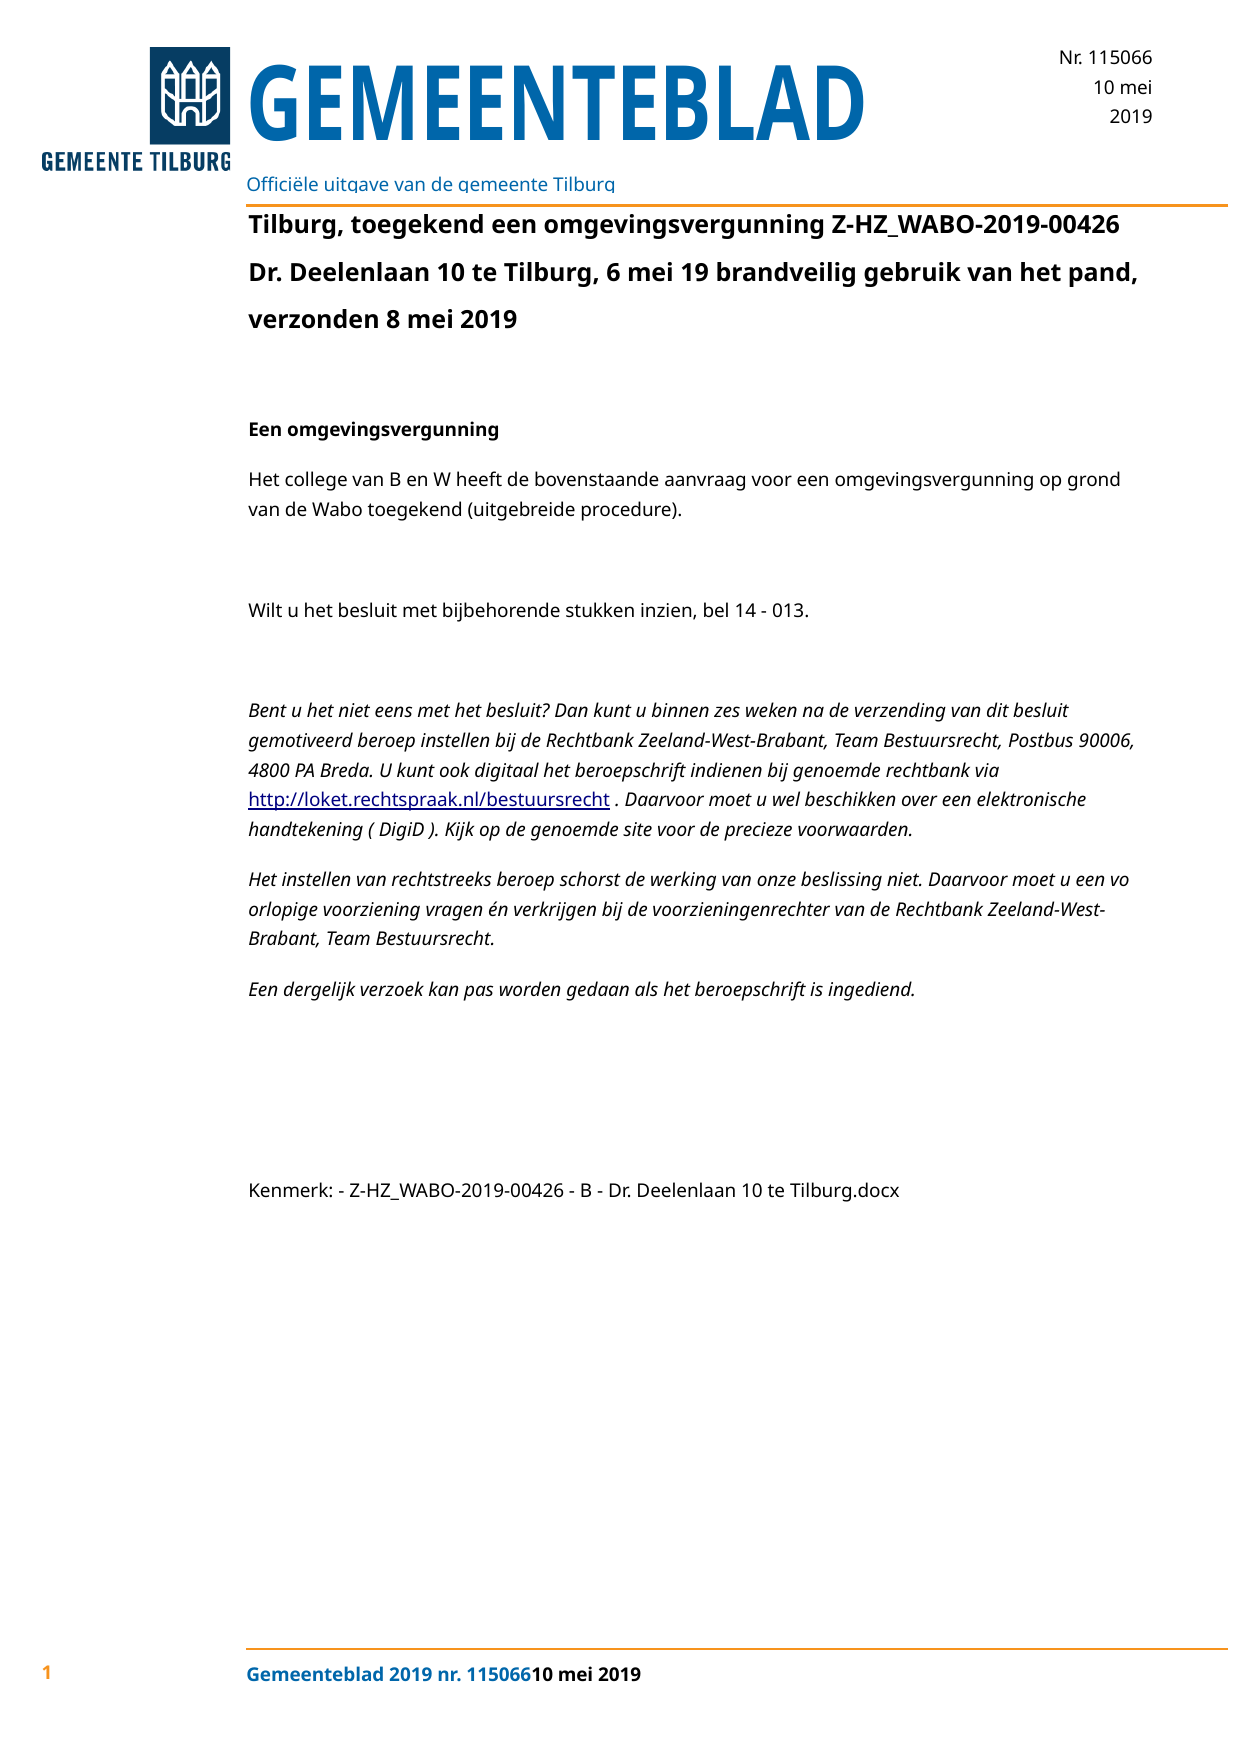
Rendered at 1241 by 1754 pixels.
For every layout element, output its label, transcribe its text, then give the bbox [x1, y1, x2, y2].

text Kenmerk: - Z-HZ_WABO-2019-00426 - B - Dr. Deelenlaan 10 te Tilburg.docx [248, 1178, 1152, 1203]
text Wilt u het besluit met bijbehorende stukken inzien, bel 14 - 013. [248, 597, 1152, 622]
text Het college van B en W heeft de bovenstaande aanvraag voor een omgevingsvergunning op grond van de Wabo toegekend (uitgebreide procedure). [248, 466, 1152, 522]
text Een omgevingsvergunning [248, 416, 1152, 442]
text Een dergelijk verzoek kan pas worden gedaan als het beroepschrift is ingediend. [248, 976, 1152, 1002]
text Bent u het niet eens met het besluit? Dan kunt u binnen zes weken na de verzending van dit besluit gemotiveerd beroep instellen bij de Rechtbank Zeeland-West-Brabant, Team Bestuursrecht, Postbus 90006, 4800 PA Breda. U kunt ook digitaal het beroepschrift indienen bij genoemde rechtbank via http://loket.rechtspraak.nl/bestuursrecht . Daarvoor moet u wel beschikken over een elektronische handtekening ( DigiD ). Kijk op de genoemde site voor de precieze voorwaarden. [248, 698, 1152, 842]
text Het instellen van rechtstreeks beroep schorst de werking van onze beslissing niet. Daarvoor moet u een vo orlopige voorziening vragen én verkrijgen bij de voorzieningenrechter van de Rechtbank Zeeland-West-Brabant, Team Bestuursrecht. [248, 866, 1152, 951]
text Tilburg, toegekend een omgevingsvergunning Z-HZ_WABO-2019-00426 Dr. Deelenlaan 10 te Tilburg, 6 mei 19 brandveilig gebruik van het pand, verzonden 8 mei 2019 [248, 207, 1152, 336]
picture [41, 47, 231, 172]
